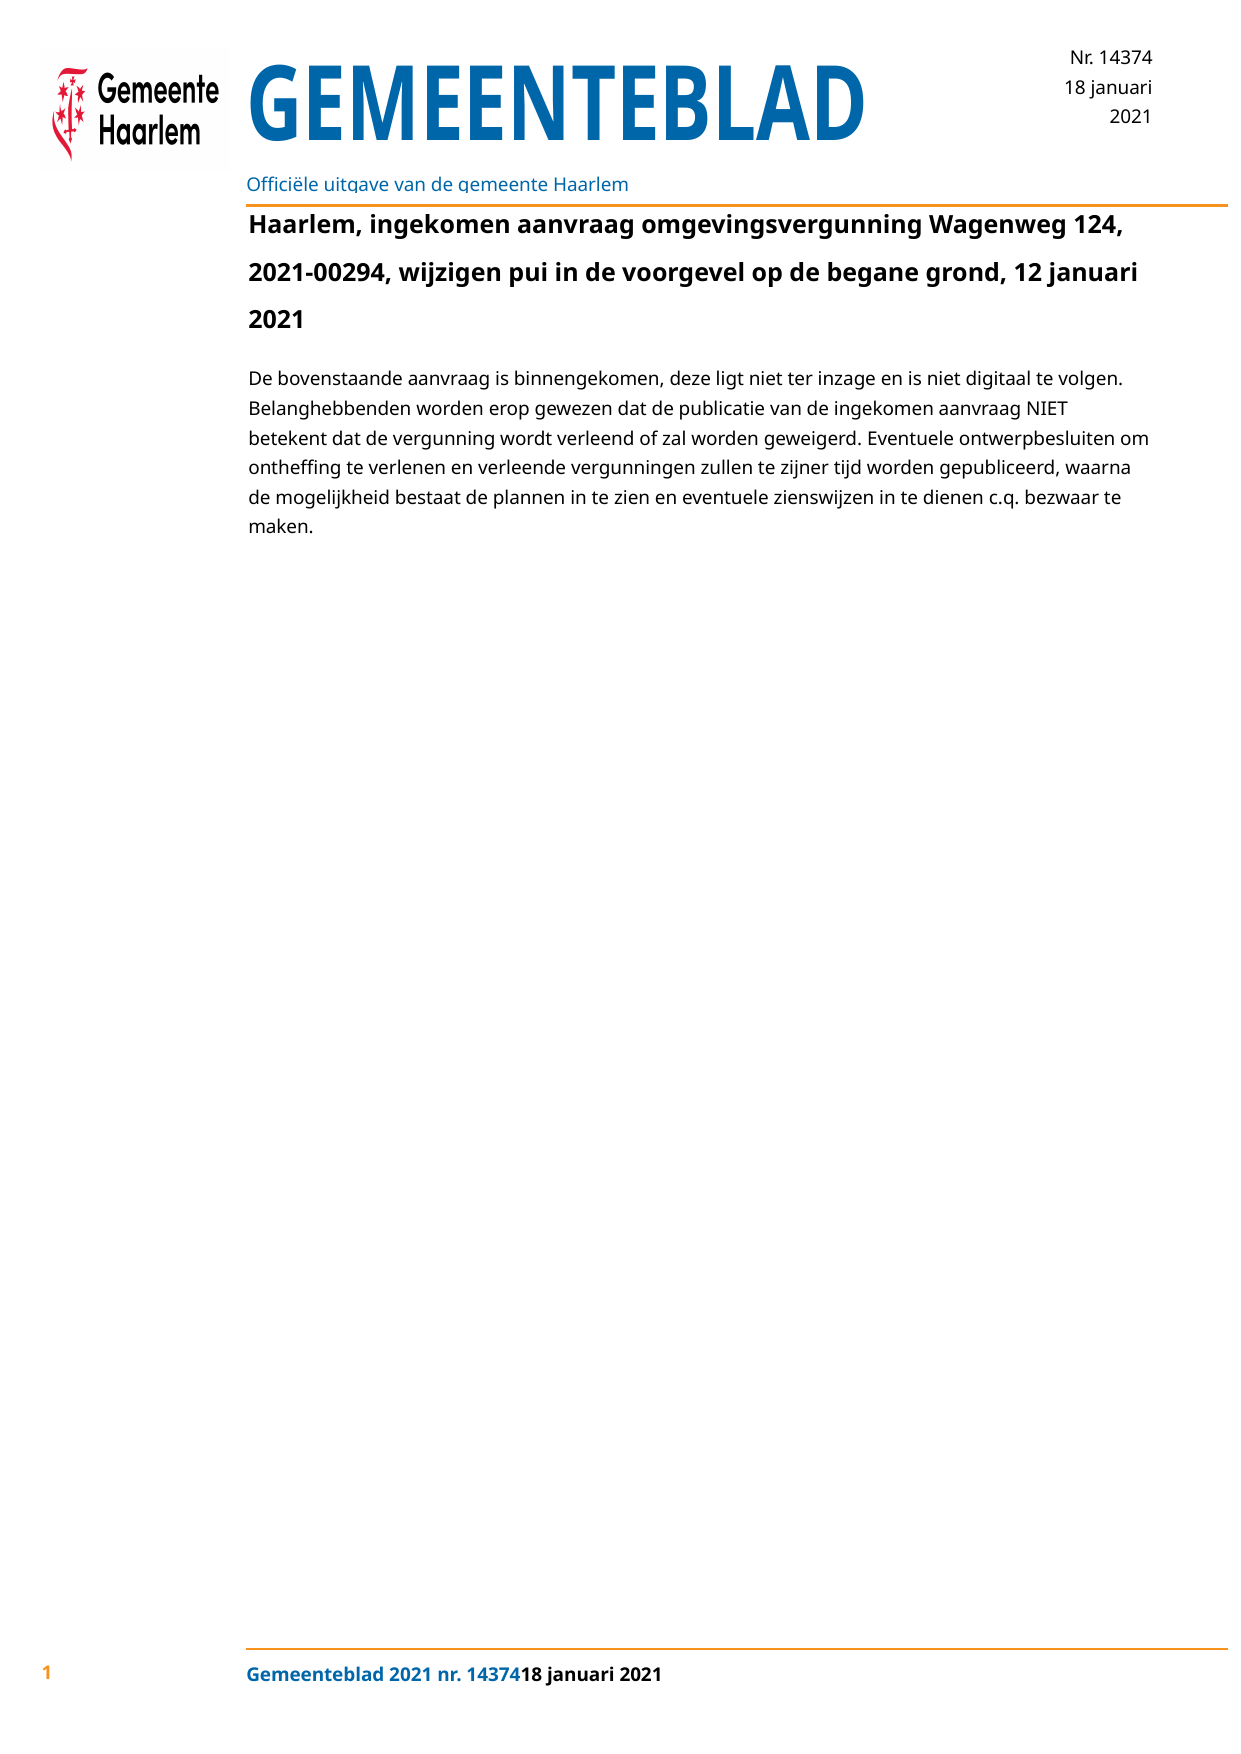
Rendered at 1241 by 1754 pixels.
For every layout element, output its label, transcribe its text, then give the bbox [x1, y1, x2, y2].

text Haarlem, ingekomen aanvraag omgevingsvergunning Wagenweg 124, 2021-00294, wijzigen pui in de voorgevel op de begane grond, 12 januari 2021 [248, 207, 1152, 336]
picture [41, 47, 231, 172]
text De bovenstaande aanvraag is binnengekomen, deze ligt niet ter inzage en is niet digitaal te volgen. Belanghebbenden worden erop gewezen dat de publicatie van de ingekomen aanvraag NIET betekent dat de vergunning wordt verleend of zal worden geweigerd. Eventuele ontwerpbesluiten om ontheffing te verlenen en verleende vergunningen zullen te zijner tijd worden gepubliceerd, waarna de mogelijkheid bestaat de plannen in te zien en eventuele zienswijzen in te dienen c.q. bezwaar te maken. [248, 366, 1152, 539]
